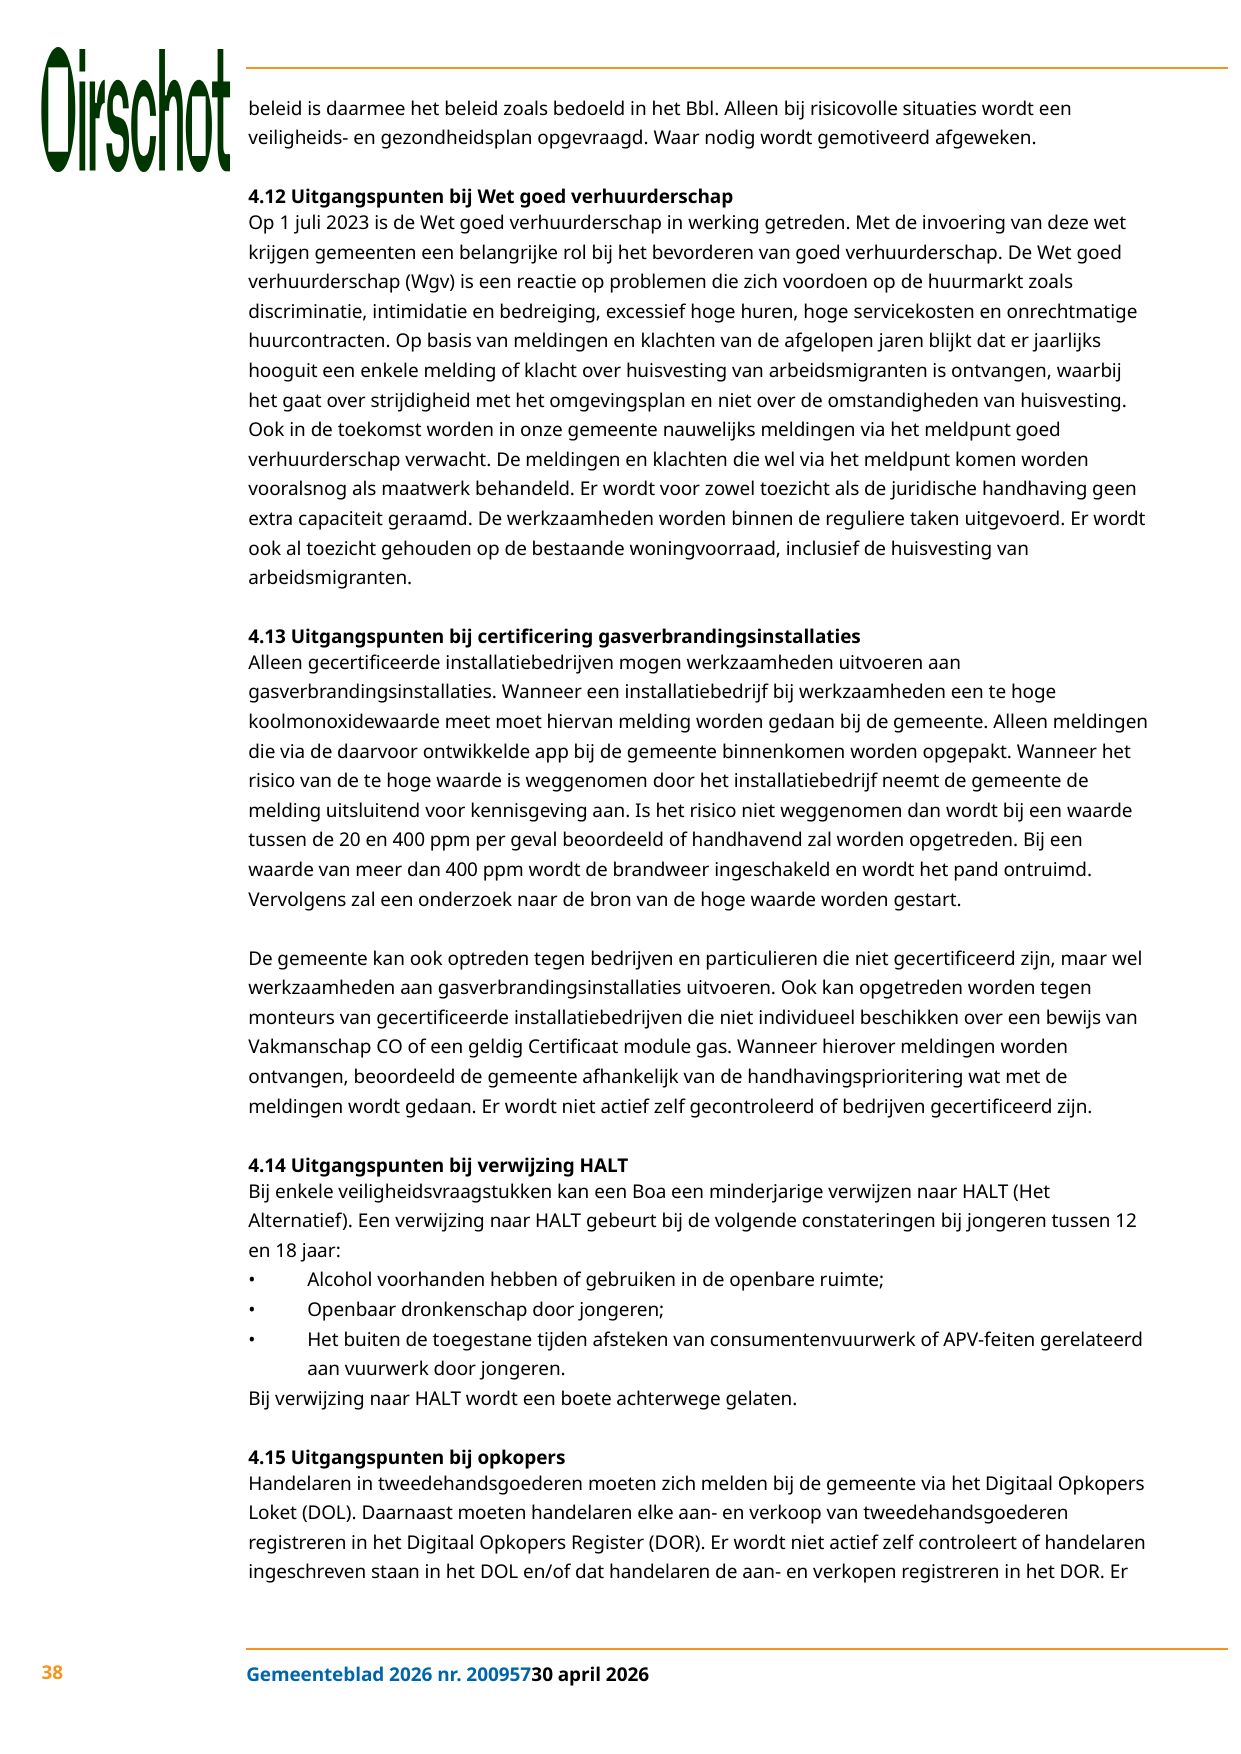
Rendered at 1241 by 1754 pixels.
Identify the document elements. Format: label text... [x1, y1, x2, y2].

list Het buiten de toegestane tijden afsteken van consumentenvuurwerk of APV-feiten gerelateerd aan vuurwerk door jongeren. [248, 1326, 1152, 1381]
text Op 1 juli 2023 is de Wet goed verhuurderschap in werking getreden. Met de invoering van deze wet krijgen gemeenten een belangrijke rol bij het bevorderen van goed verhuurderschap. De Wet goed verhuurderschap (Wgv) is een reactie op problemen die zich voordoen op de huurmarkt zoals discriminatie, intimidatie en bedreiging, excessief hoge huren, hoge servicekosten en onrechtmatige huurcontracten. Op basis van meldingen en klachten van de afgelopen jaren blijkt dat er jaarlijks hooguit een enkele melding of klacht over huisvesting van arbeidsmigranten is ontvangen, waarbij het gaat over strijdigheid met het omgevingsplan en niet over de omstandigheden van huisvesting. Ook in de toekomst worden in onze gemeente nauwelijks meldingen via het meldpunt goed verhuurderschap verwacht. De meldingen en klachten die wel via het meldpunt komen worden vooralsnog als maatwerk behandeld. Er wordt voor zowel toezicht als de juridische handhaving geen extra capaciteit geraamd. De werkzaamheden worden binnen de reguliere taken uitgevoerd. Er wordt ook al toezicht gehouden op de bestaande woningvoorraad, inclusief de huisvesting van arbeidsmigranten. [248, 209, 1152, 590]
text Handelaren in tweedehandsgoederen moeten zich melden bij de gemeente via het Digitaal Opkopers Loket (DOL). Daarnaast moeten handelaren elke aan- en verkoop van tweedehandsgoederen registreren in het Digitaal Opkopers Register (DOR). Er wordt niet actief zelf controleert of handelaren ingeschreven staan in het DOL en/of dat handelaren de aan- en verkopen registreren in het DOR. Er [248, 1470, 1152, 1584]
text 4.13 Uitgangspunten bij certificering gasverbrandingsinstallaties [248, 623, 1152, 649]
text De gemeente kan ook optreden tegen bedrijven en particulieren die niet gecertificeerd zijn, maar wel werkzaamheden aan gasverbrandingsinstallaties uitvoeren. Ook kan opgetreden worden tegen monteurs van gecertificeerde installatiebedrijven die niet individueel beschikken over een bewijs van Vakmanschap CO of een geldig Certificaat module gas. Wanneer hierover meldingen worden ontvangen, beoordeeld de gemeente afhankelijk van de handhavingsprioritering wat met de meldingen wordt gedaan. Er wordt niet actief zelf gecontroleerd of bedrijven gecertificeerd zijn. [248, 945, 1152, 1119]
text 4.15 Uitgangspunten bij opkopers [248, 1444, 1152, 1470]
text 4.14 Uitgangspunten bij verwijzing HALT [248, 1152, 1152, 1178]
text 4.12 Uitgangspunten bij Wet goed verhuurderschap [248, 183, 1152, 209]
list Openbaar dronkenschap door jongeren; [248, 1296, 1152, 1322]
text Bij verwijzing naar HALT wordt een boete achterwege gelaten. [248, 1385, 1152, 1411]
text Bij enkele veiligheidsvraagstukken kan een Boa een minderjarige verwijzen naar HALT (Het Alternatief). Een verwijzing naar HALT gebeurt bij de volgende constateringen bij jongeren tussen 12 en 18 jaar: [248, 1178, 1152, 1263]
picture [41, 47, 231, 172]
text beleid is daarmee het beleid zoals bedoeld in het Bbl. Alleen bij risicovolle situaties wordt een veiligheids- en gezondheidsplan opgevraagd. Waar nodig wordt gemotiveerd afgeweken. [248, 95, 1152, 150]
text Alleen gecertificeerde installatiebedrijven mogen werkzaamheden uitvoeren aan gasverbrandingsinstallaties. Wanneer een installatiebedrijf bij werkzaamheden een te hoge koolmonoxidewaarde meet moet hiervan melding worden gedaan bij de gemeente. Alleen meldingen die via de daarvoor ontwikkelde app bij de gemeente binnenkomen worden opgepakt. Wanneer het risico van de te hoge waarde is weggenomen door het installatiebedrijf neemt de gemeente de melding uitsluitend voor kennisgeving aan. Is het risico niet weggenomen dan wordt bij een waarde tussen de 20 en 400 ppm per geval beoordeeld of handhavend zal worden opgetreden. Bij een waarde van meer dan 400 ppm wordt de brandweer ingeschakeld en wordt het pand ontruimd. Vervolgens zal een onderzoek naar de bron van de hoge waarde worden gestart. [248, 649, 1152, 912]
list Alcohol voorhanden hebben of gebruiken in de openbare ruimte; [248, 1267, 1152, 1292]
